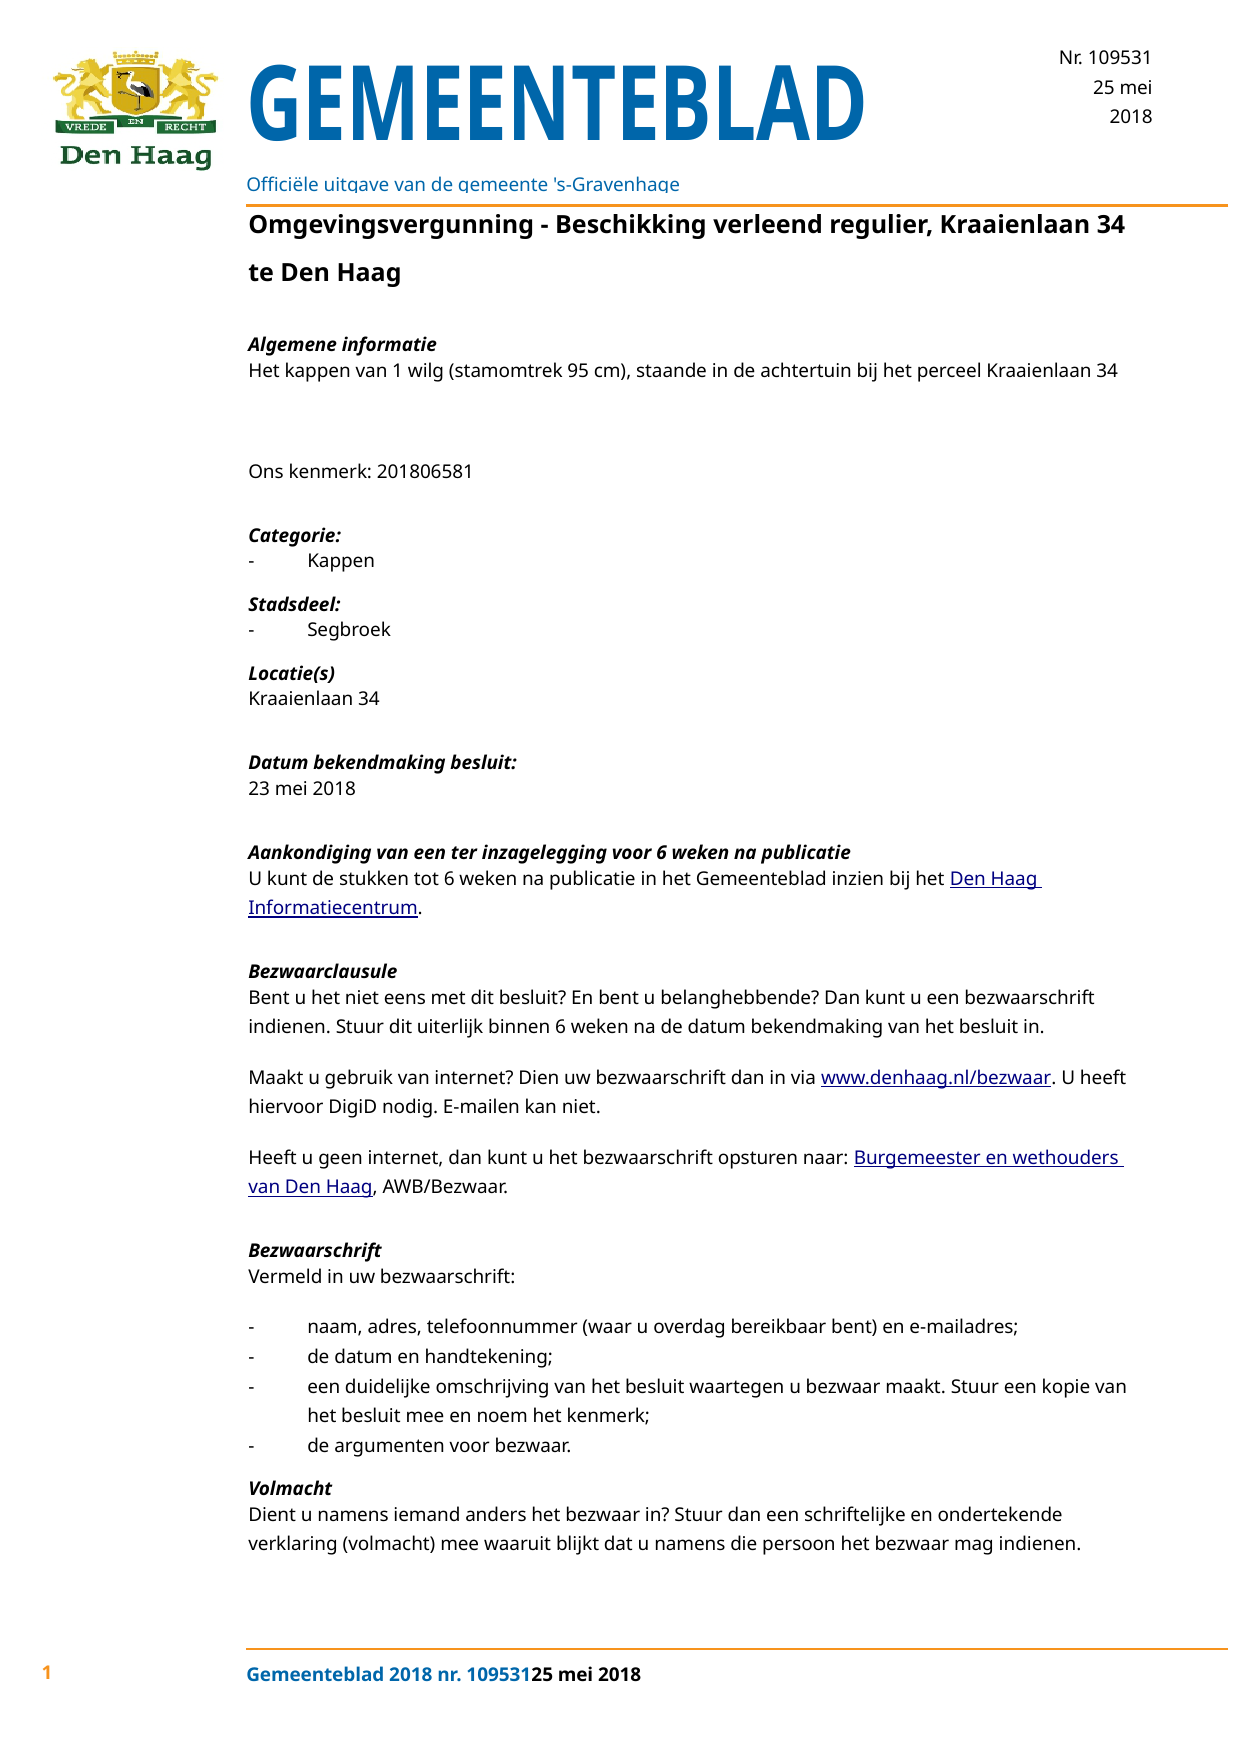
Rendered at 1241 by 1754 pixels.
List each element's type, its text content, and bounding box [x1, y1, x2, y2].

list de argumenten voor bezwaar. [248, 1432, 1152, 1458]
text Bezwaarclausule [248, 958, 1152, 984]
text U kunt de stukken tot 6 weken na publicatie in het Gemeenteblad inzien bij het Den Haag Informatiecentrum. [248, 865, 1152, 920]
text Datum bekendmaking besluit: [248, 749, 1152, 775]
text 23 mei 2018 [248, 775, 1152, 801]
list een duidelijke omschrijving van het besluit waartegen u bezwaar maakt. Stuur een kopie van het besluit mee en noem het kenmerk; [248, 1373, 1152, 1428]
text Locatie(s) [248, 660, 1152, 685]
list naam, adres, telefoonnummer (waar u overdag bereikbaar bent) en e-mailadres; [248, 1314, 1152, 1339]
text Aankondiging van een ter inzagelegging voor 6 weken na publicatie [248, 839, 1152, 865]
text Kraaienlaan 34 [248, 685, 1152, 711]
text Ons kenmerk: 201806581 [248, 458, 1152, 484]
text Het kappen van 1 wilg (stamomtrek 95 cm), staande in de achtertuin bij het perceel Kraaienlaan 34 [248, 357, 1152, 383]
text Volmacht [248, 1475, 1152, 1501]
text Bezwaarschrift [248, 1238, 1152, 1263]
text Heeft u geen internet, dan kunt u het bezwaarschrift opsturen naar: Burgemeester en wethouders van Den Haag, AWB/Bezwaar. [248, 1144, 1152, 1199]
list de datum en handtekening; [248, 1343, 1152, 1369]
list Segbroek [248, 617, 1152, 642]
text Vermeld in uw bezwaarschrift: [248, 1263, 1152, 1289]
text Omgevingsvergunning - Beschikking verleend regulier, Kraaienlaan 34 te Den Haag [248, 207, 1152, 288]
text Stadsdeel: [248, 591, 1152, 617]
text Maakt u gebruik van internet? Dien uw bezwaarschrift dan in via www.denhaag.nl/bezwaar. U heeft hiervoor DigiD nodig. E-mailen kan niet. [248, 1064, 1152, 1119]
picture [41, 47, 231, 172]
text Bent u het niet eens met dit besluit? En bent u belanghebbende? Dan kunt u een bezwaarschrift indienen. Stuur dit uiterlijk binnen 6 weken na de datum bekendmaking van het besluit in. [248, 984, 1152, 1039]
text Dient u namens iemand anders het bezwaar in? Stuur dan een schriftelijke en ondertekende verklaring (volmacht) mee waaruit blijkt dat u namens die persoon het bezwaar mag indienen. [248, 1501, 1152, 1556]
text Categorie: [248, 522, 1152, 548]
text Algemene informatie [248, 331, 1152, 357]
list Kappen [248, 548, 1152, 573]
